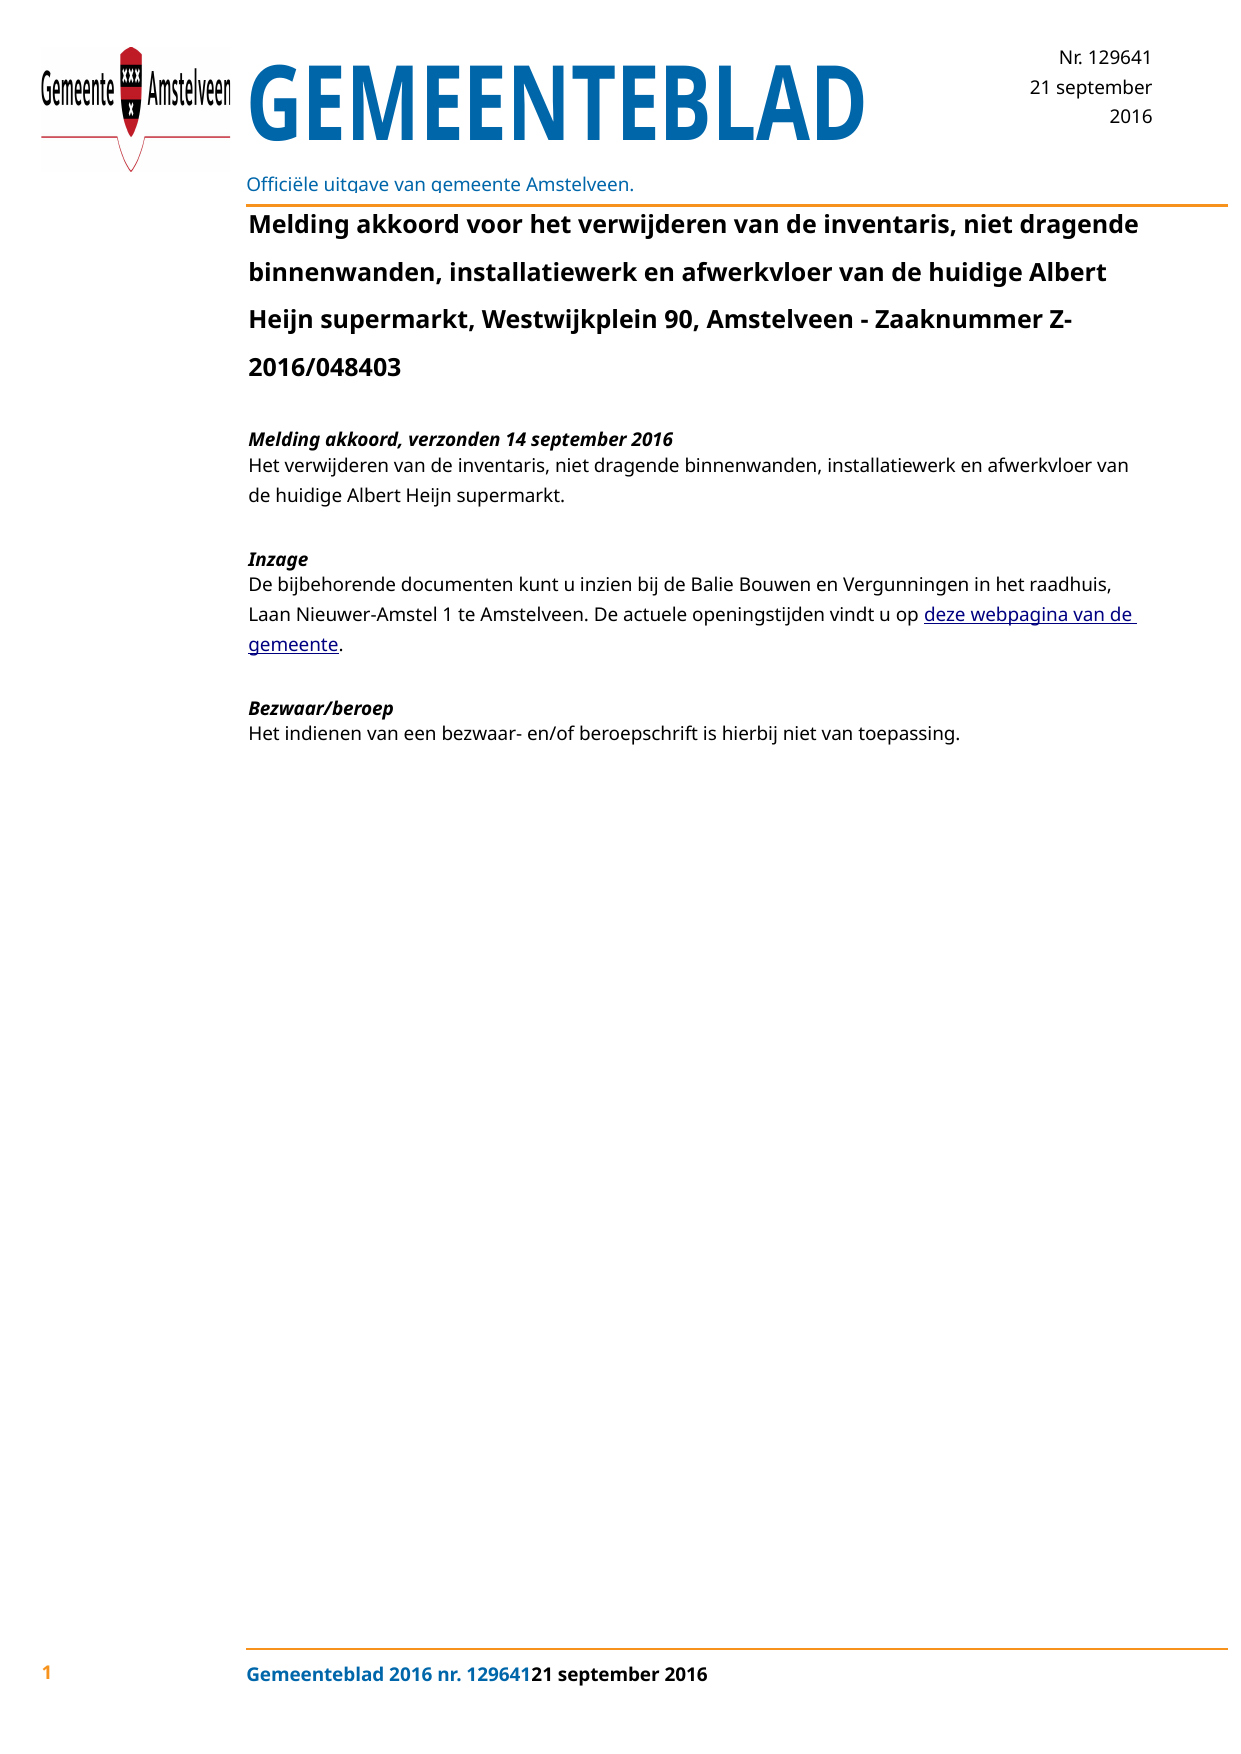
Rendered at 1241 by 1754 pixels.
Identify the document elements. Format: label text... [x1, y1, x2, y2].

text Bezwaar/beroep [248, 695, 1152, 721]
text Het verwijderen van de inventaris, niet dragende binnenwanden, installatiewerk en afwerkvloer van de huidige Albert Heijn supermarkt. [248, 452, 1152, 508]
text Het indienen van een bezwaar- en/of beroepschrift is hierbij niet van toepassing. [248, 721, 1152, 746]
text Inzage [248, 546, 1152, 572]
picture [41, 47, 231, 172]
text De bijbehorende documenten kunt u inzien bij de Balie Bouwen en Vergunningen in het raadhuis, Laan Nieuwer-Amstel 1 te Amstelveen. De actuele openingstijden vindt u op deze webpagina van de gemeente. [248, 572, 1152, 657]
text Melding akkoord voor het verwijderen van de inventaris, niet dragende binnenwanden, installatiewerk en afwerkvloer van de huidige Albert Heijn supermarkt, Westwijkplein 90, Amstelveen - Zaaknummer Z-2016/048403 [248, 207, 1152, 384]
text Melding akkoord, verzonden 14 september 2016 [248, 427, 1152, 452]
